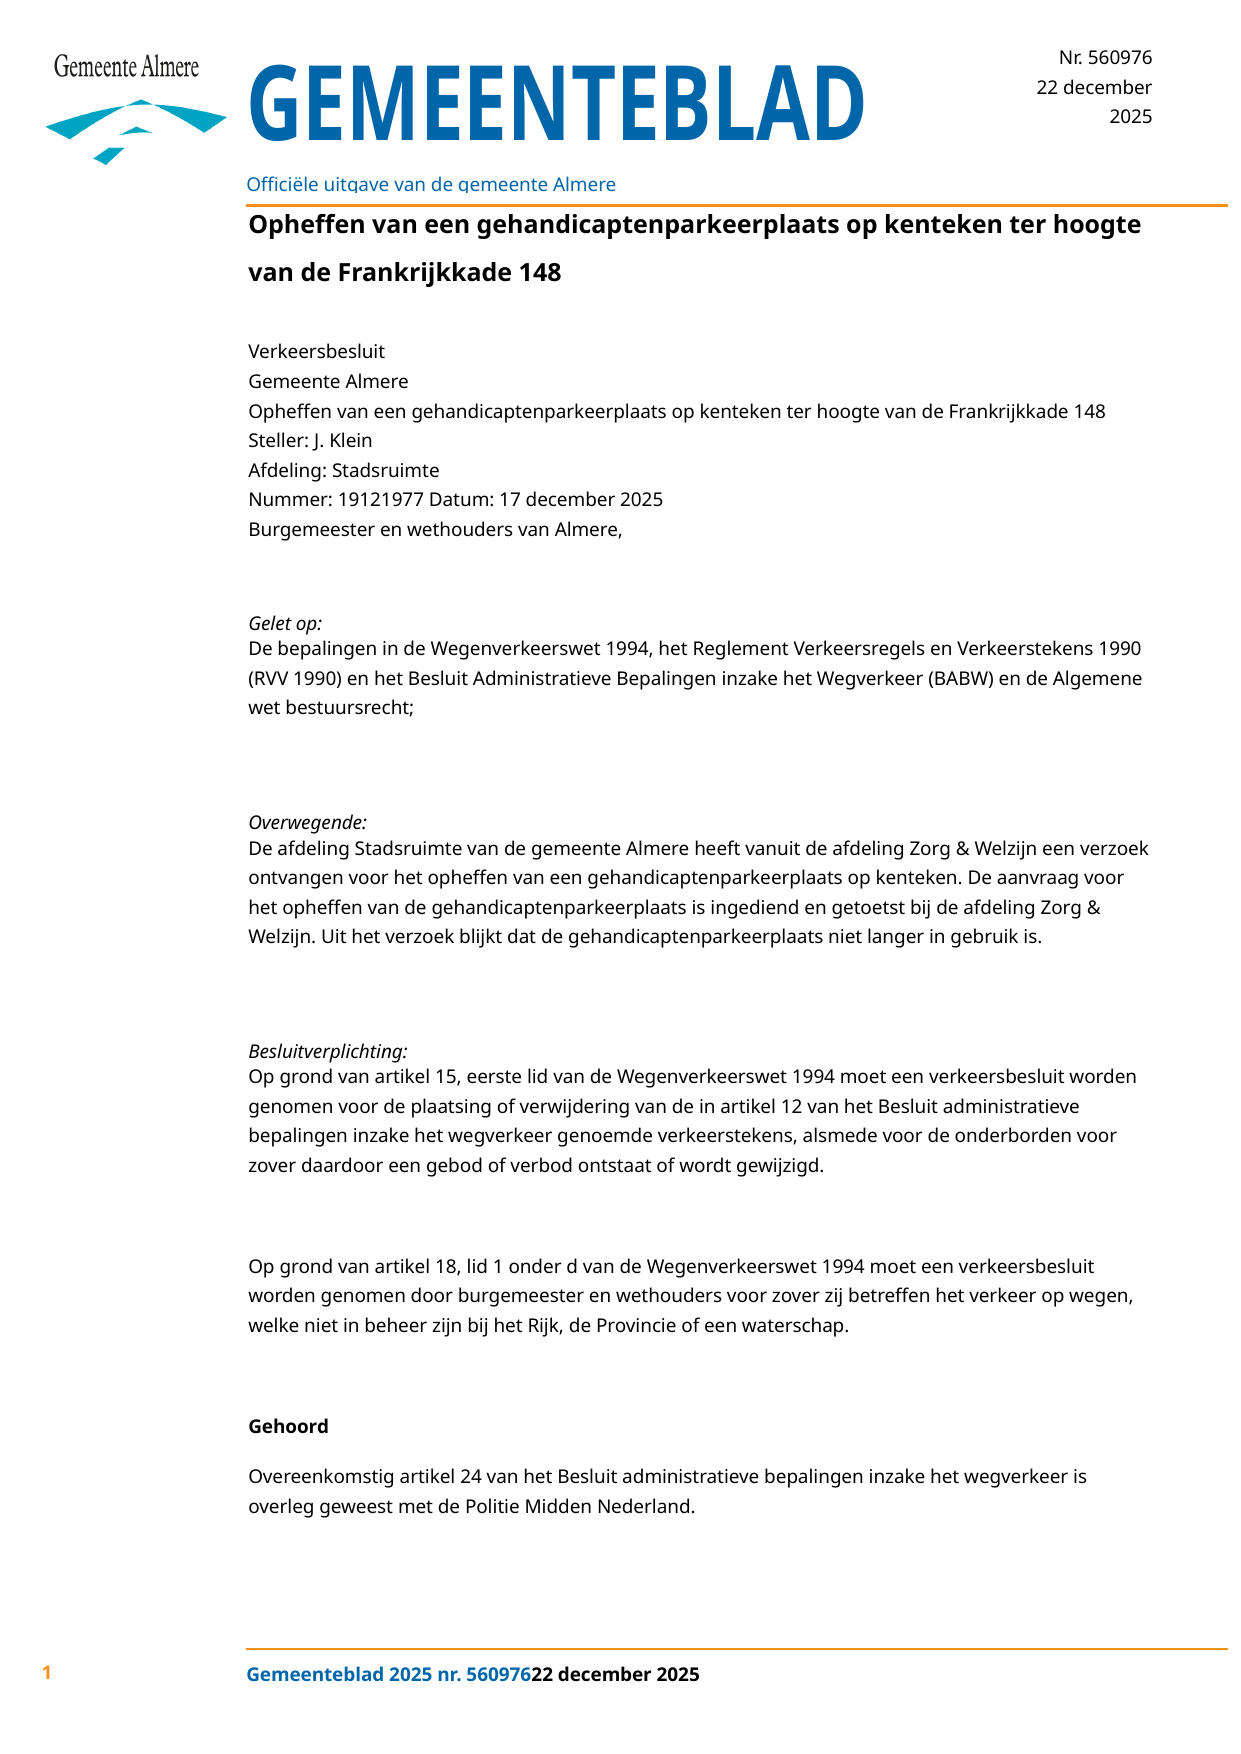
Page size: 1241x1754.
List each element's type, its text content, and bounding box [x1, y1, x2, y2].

text Opheffen van een gehandicaptenparkeerplaats op kenteken ter hoogte van de Frankrijkkade 148 [248, 398, 1152, 423]
text Gelet op: [248, 610, 1152, 635]
text Overwegende: [248, 809, 1152, 835]
text Op grond van artikel 15, eerste lid van de Wegenverkeerswet 1994 moet een verkeersbesluit worden genomen voor de plaatsing of verwijdering van de in artikel 12 van het Besluit administratieve bepalingen inzake het wegverkeer genoemde verkeerstekens, alsmede voor de onderborden voor zover daardoor een gebod of verbod ontstaat of wordt gewijzigd. [248, 1063, 1152, 1178]
text De bepalingen in de Wegenverkeerswet 1994, het Reglement Verkeersregels en Verkeerstekens 1990 (RVV 1990) en het Besluit Administratieve Bepalingen inzake het Wegverkeer (BABW) en de Algemene wet bestuursrecht; [248, 635, 1152, 720]
text Nummer: 19121977 Datum: 17 december 2025 [248, 487, 1152, 512]
text Op grond van artikel 18, lid 1 onder d van de Wegenverkeerswet 1994 moet een verkeersbesluit worden genomen door burgemeester en wethouders voor zover zij betreffen het verkeer op wegen, welke niet in beheer zijn bij het Rijk, de Provincie of een waterschap. [248, 1253, 1152, 1338]
text Besluitverplichting: [248, 1038, 1152, 1063]
text Opheffen van een gehandicaptenparkeerplaats op kenteken ter hoogte van de Frankrijkkade 148 [248, 207, 1152, 288]
text Afdeling: Stadsruimte [248, 457, 1152, 483]
picture [41, 47, 231, 172]
text De afdeling Stadsruimte van de gemeente Almere heeft vanuit de afdeling Zorg & Welzijn een verzoek ontvangen voor het opheffen van een gehandicaptenparkeerplaats op kenteken. De aanvraag voor het opheffen van de gehandicaptenparkeerplaats is ingediend en getoetst bij de afdeling Zorg & Welzijn. Uit het verzoek blijkt dat de gehandicaptenparkeerplaats niet langer in gebruik is. [248, 835, 1152, 949]
text Gehoord [248, 1413, 1152, 1439]
text Verkeersbesluit [248, 339, 1152, 364]
text Burgemeester en wethouders van Almere, [248, 516, 1152, 542]
text Steller: J. Klein [248, 427, 1152, 453]
text Overeenkomstig artikel 24 van het Besluit administratieve bepalingen inzake het wegverkeer is overleg geweest met de Politie Midden Nederland. [248, 1463, 1152, 1519]
text Gemeente Almere [248, 368, 1152, 394]
